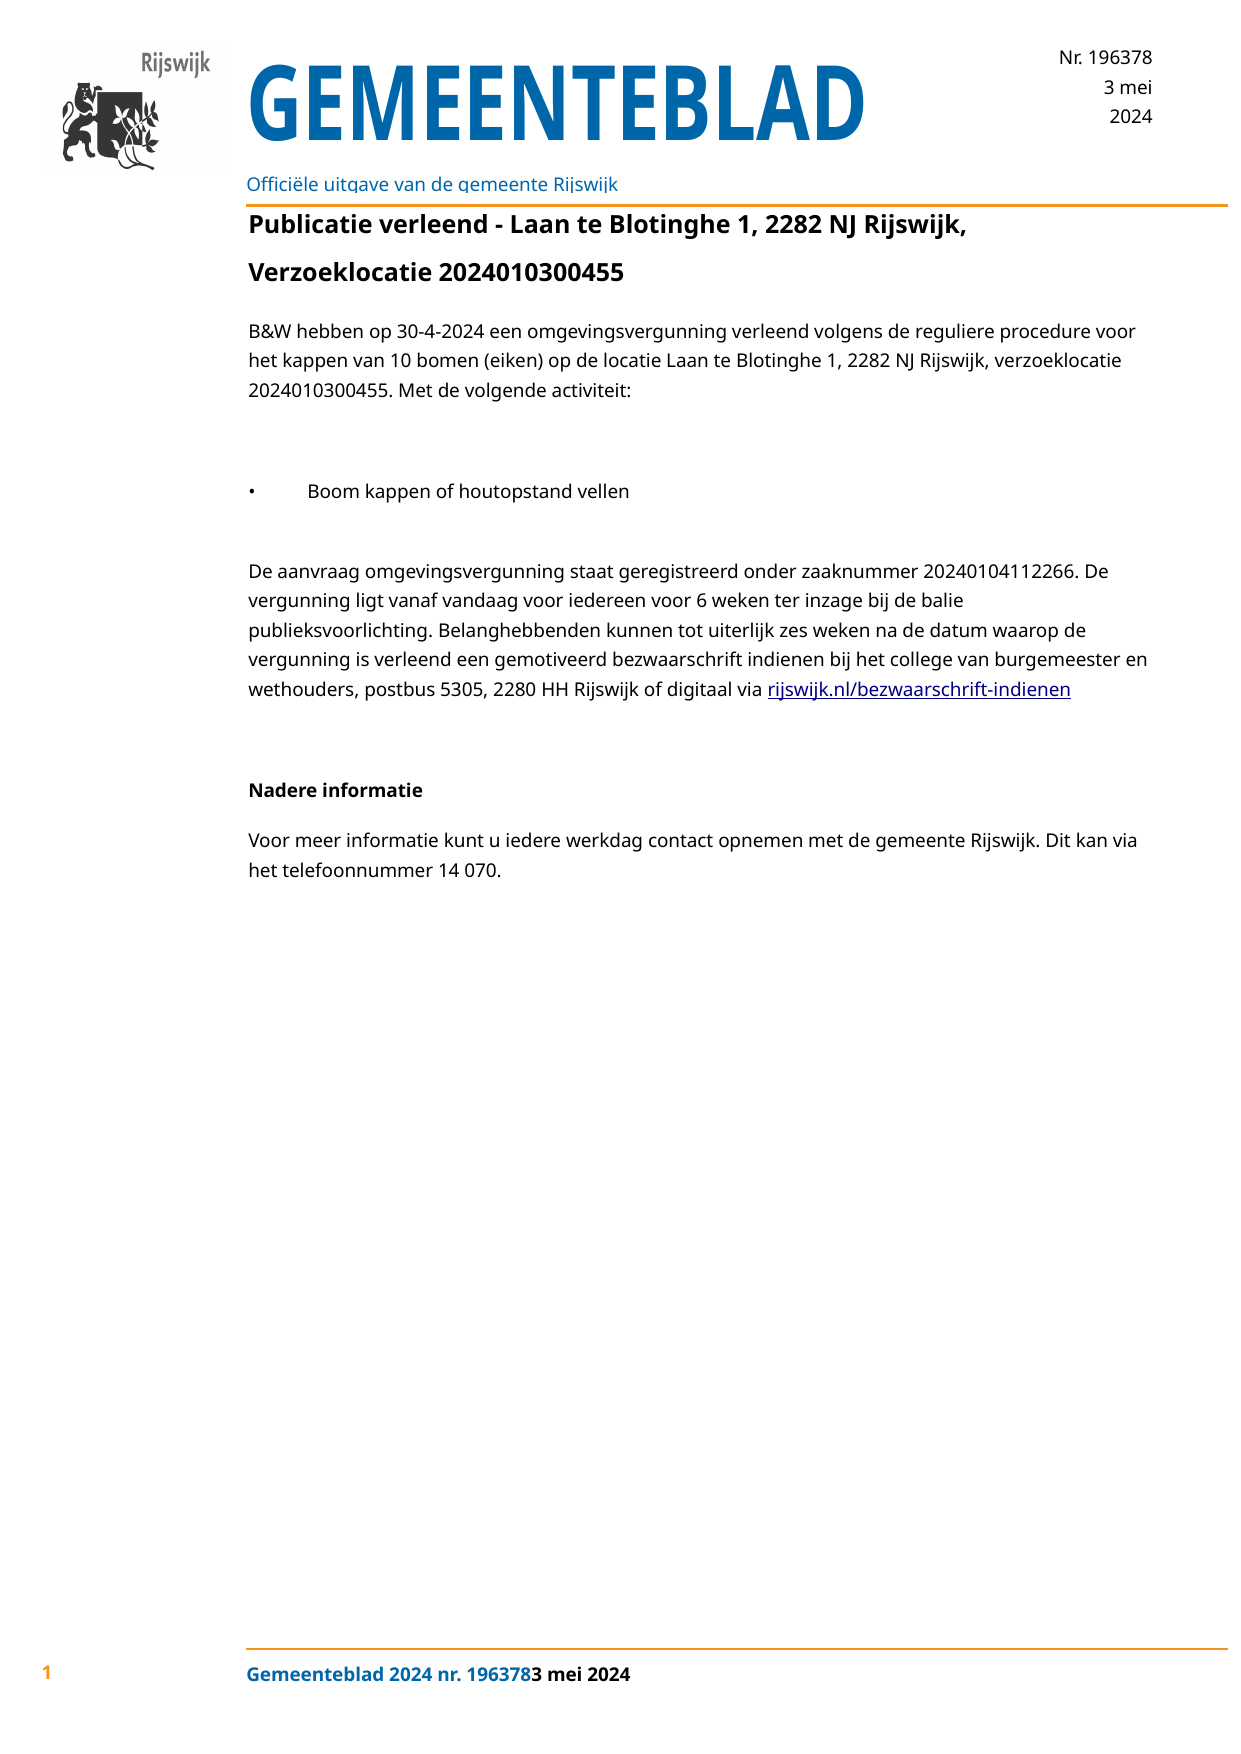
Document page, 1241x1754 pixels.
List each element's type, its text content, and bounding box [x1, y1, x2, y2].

text Nadere informatie [248, 777, 1152, 803]
text Publicatie verleend - Laan te Blotinghe 1, 2282 NJ Rijswijk, Verzoeklocatie 2024010300455 [248, 207, 1152, 288]
list Boom kappen of houtopstand vellen [248, 478, 1152, 504]
text B&W hebben op 30-4-2024 een omgevingsvergunning verleend volgens de reguliere procedure voor het kappen van 10 bomen (eiken) op de locatie Laan te Blotinghe 1, 2282 NJ Rijswijk, verzoeklocatie 2024010300455. Met de volgende activiteit: [248, 318, 1152, 403]
text Voor meer informatie kunt u iedere werkdag contact opnemen met de gemeente Rijswijk. Dit kan via het telefoonnummer 14 070. [248, 827, 1152, 883]
picture [41, 47, 231, 172]
text De aanvraag omgevingsvergunning staat geregistreerd onder zaaknummer 20240104112266. De vergunning ligt vanaf vandaag voor iedereen voor 6 weken ter inzage bij de balie publieksvoorlichting. Belanghebbenden kunnen tot uiterlijk zes weken na de datum waarop de vergunning is verleend een gemotiveerd bezwaarschrift indienen bij het college van burgemeester en wethouders, postbus 5305, 2280 HH Rijswijk of digitaal via rijswijk.nl/bezwaarschrift-indienen [248, 558, 1152, 702]
